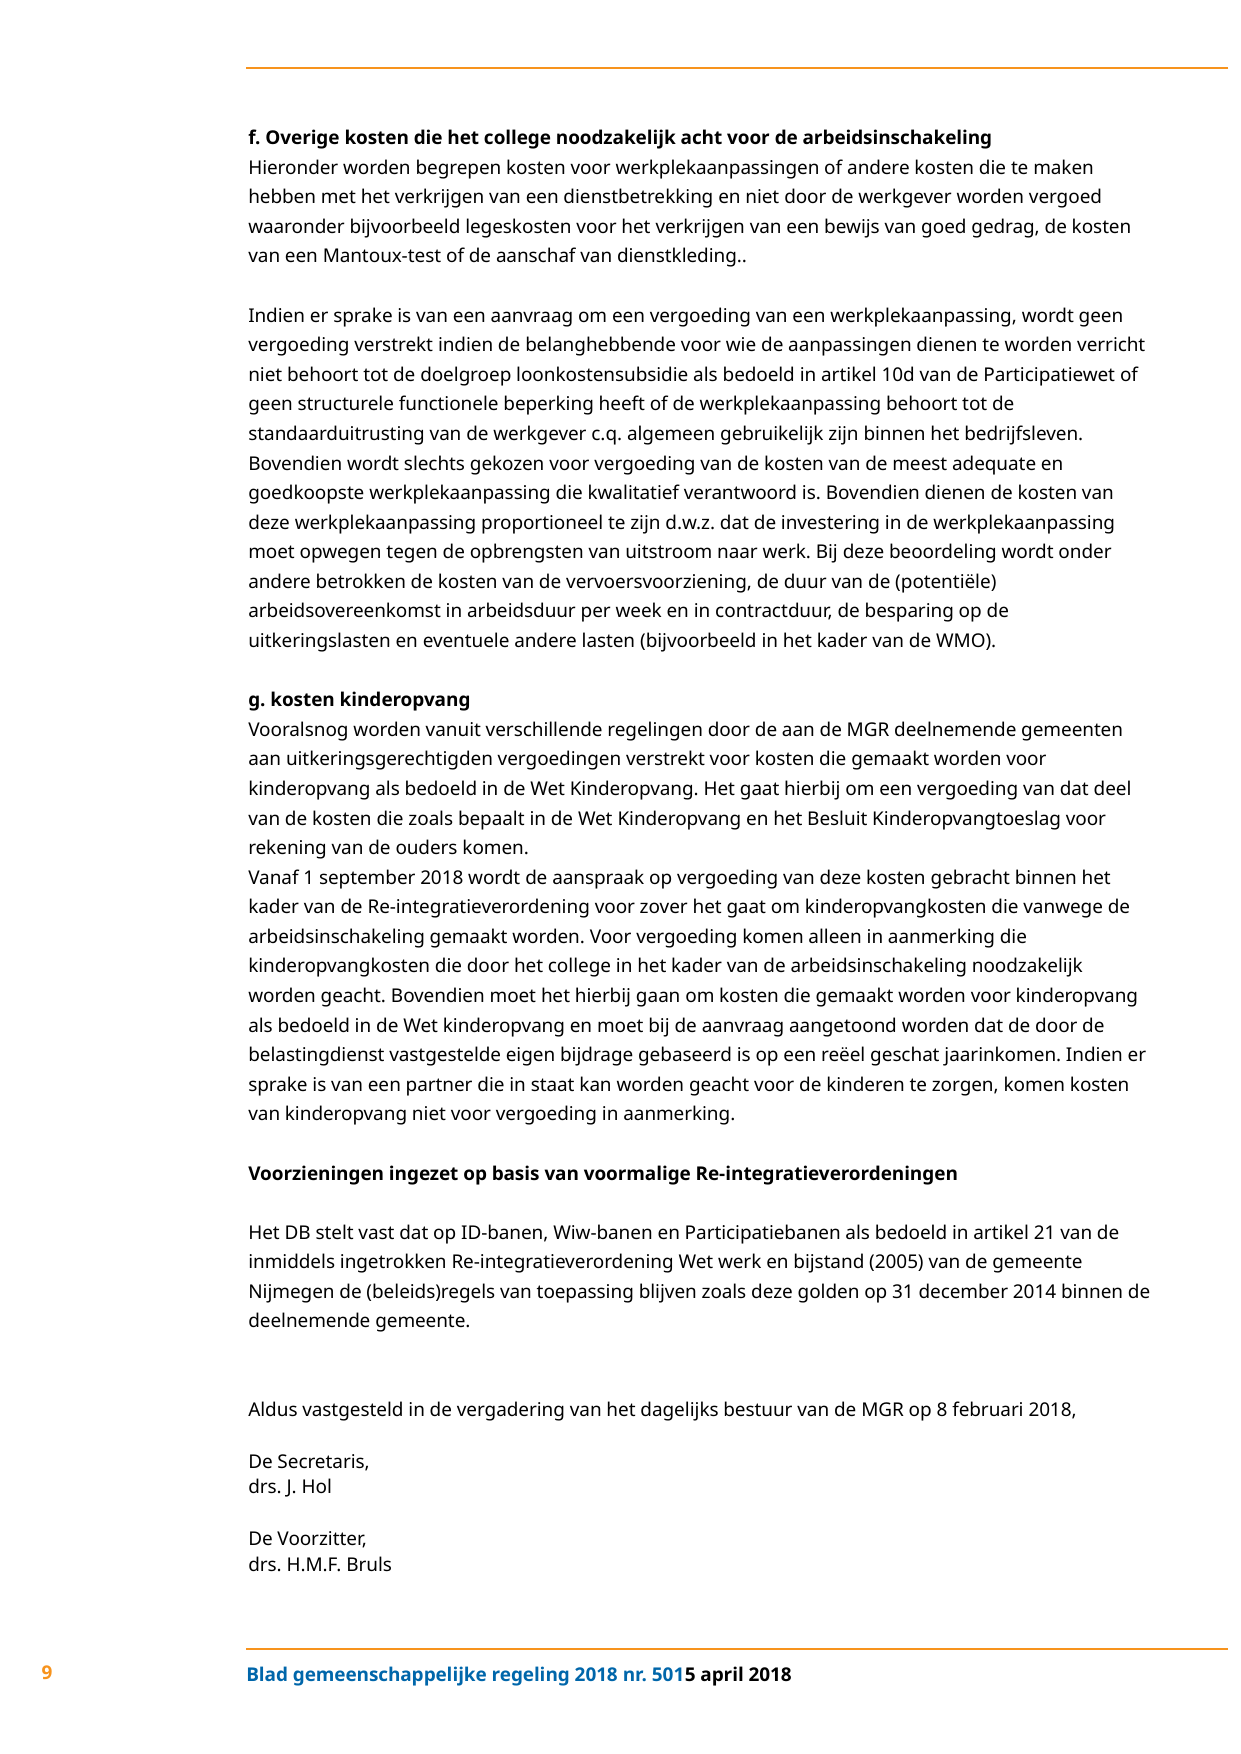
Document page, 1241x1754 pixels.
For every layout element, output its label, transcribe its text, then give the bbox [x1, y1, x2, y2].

text Indien er sprake is van een aanvraag om een vergoeding van een werkplekaanpassing, wordt geen vergoeding verstrekt indien de belanghebbende voor wie de aanpassingen dienen te worden verricht niet behoort tot de doelgroep loonkostensubsidie als bedoeld in artikel 10d van de Participatiewet of geen structurele functionele beperking heeft of de werkplekaanpassing behoort tot de standaarduitrusting van de werkgever c.q. algemeen gebruikelijk zijn binnen het bedrijfsleven. Bovendien wordt slechts gekozen voor vergoeding van de kosten van de meest adequate en goedkoopste werkplekaanpassing die kwalitatief verantwoord is. Bovendien dienen de kosten van deze werkplekaanpassing proportioneel te zijn d.w.z. dat de investering in de werkplekaanpassing moet opwegen tegen de opbrengsten van uitstroom naar werk. Bij deze beoordeling wordt onder andere betrokken de kosten van de vervoersvoorziening, de duur van de (potentiële) arbeidsovereenkomst in arbeidsduur per week en in contractduur, de besparing op de uitkeringslasten en eventuele andere lasten (bijvoorbeeld in het kader van de WMO). [248, 302, 1152, 653]
text f. Overige kosten die het college noodzakelijk acht voor de arbeidsinschakeling [248, 124, 1152, 150]
text Het DB stelt vast dat op ID-banen, Wiw-banen en Participatiebanen als bedoeld in artikel 21 van de inmiddels ingetrokken Re-integratieverordening Wet werk en bijstand (2005) van de gemeente Nijmegen de (beleids)regels van toepassing blijven zoals deze golden op 31 december 2014 binnen de deelnemende gemeente. [248, 1219, 1152, 1333]
picture [41, 47, 231, 172]
text Vooralsnog worden vanuit verschillende regelingen door de aan de MGR deelnemende gemeenten aan uitkeringsgerechtigden vergoedingen verstrekt voor kosten die gemaakt worden voor kinderopvang als bedoeld in de Wet Kinderopvang. Het gaat hierbij om een vergoeding van dat deel van de kosten die zoals bepaalt in de Wet Kinderopvang en het Besluit Kinderopvangtoeslag voor rekening van de ouders komen. [248, 716, 1152, 860]
text Voorzieningen ingezet op basis van voormalige Re-integratieverordeningen [248, 1160, 1152, 1186]
text drs. H.M.F. Bruls [248, 1551, 1152, 1577]
text Hieronder worden begrepen kosten voor werkplekaanpassingen of andere kosten die te maken hebben met het verkrijgen van een dienstbetrekking en niet door de werkgever worden vergoed waaronder bijvoorbeeld legeskosten voor het verkrijgen van een bewijs van goed gedrag, de kosten van een Mantoux-test of de aanschaf van dienstkleding.. [248, 154, 1152, 268]
text De Secretaris, [248, 1448, 1152, 1474]
text drs. J. Hol [248, 1474, 1152, 1499]
text De Voorzitter, [248, 1525, 1152, 1551]
text Aldus vastgesteld in de vergadering van het dagelijks bestuur van de MGR op 8 februari 2018, [248, 1396, 1152, 1422]
text g. kosten kinderopvang [248, 686, 1152, 712]
text Vanaf 1 september 2018 wordt de aanspraak op vergoeding van deze kosten gebracht binnen het kader van de Re-integratieverordening voor zover het gaat om kinderopvangkosten die vanwege de arbeidsinschakeling gemaakt worden. Voor vergoeding komen alleen in aanmerking die kinderopvangkosten die door het college in het kader van de arbeidsinschakeling noodzakelijk worden geacht. Bovendien moet het hierbij gaan om kosten die gemaakt worden voor kinderopvang als bedoeld in de Wet kinderopvang en moet bij de aanvraag aangetoond worden dat de door de belastingdienst vastgestelde eigen bijdrage gebaseerd is op een reëel geschat jaarinkomen. Indien er sprake is van een partner die in staat kan worden geacht voor de kinderen te zorgen, komen kosten van kinderopvang niet voor vergoeding in aanmerking. [248, 864, 1152, 1126]
